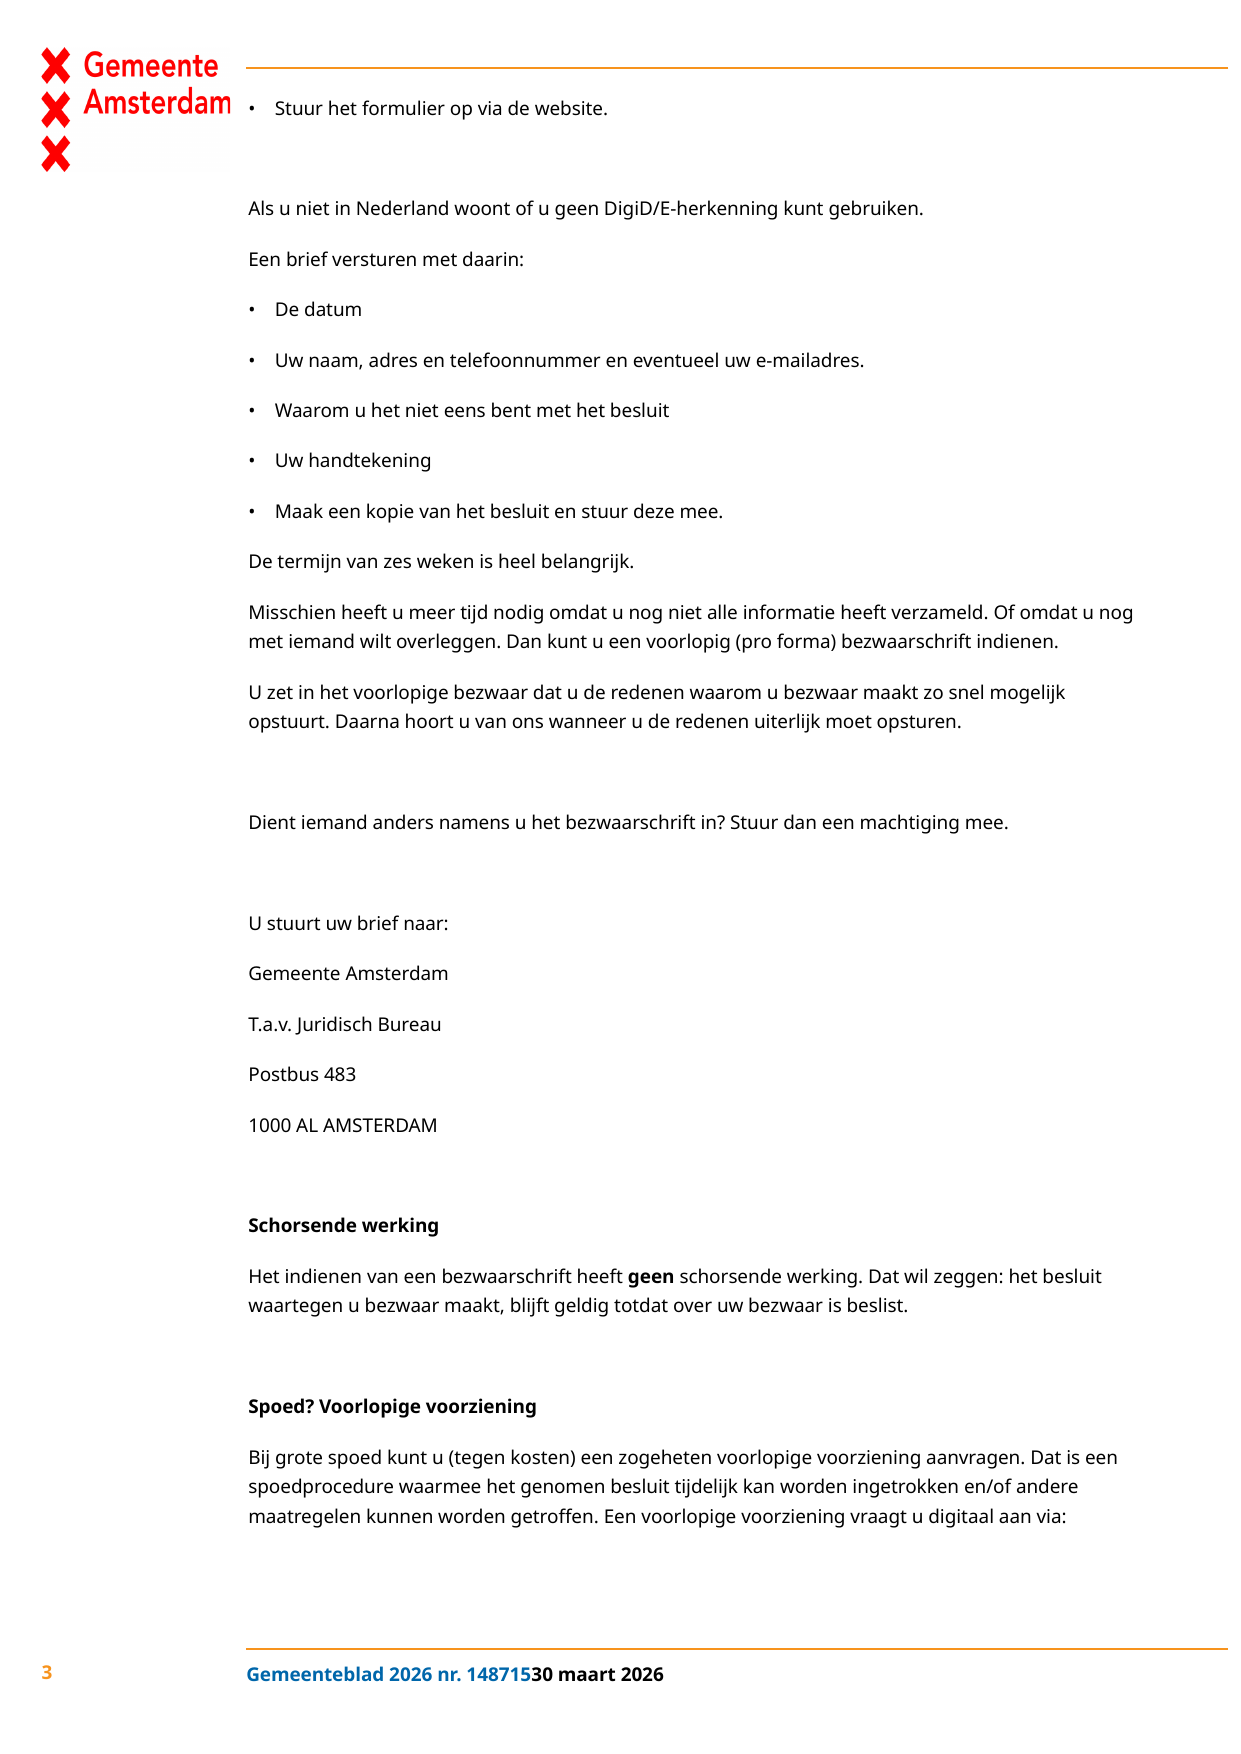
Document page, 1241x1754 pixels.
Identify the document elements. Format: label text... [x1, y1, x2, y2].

text Misschien heeft u meer tijd nodig omdat u nog niet alle informatie heeft verzameld. Of omdat u nog met iemand wilt overleggen. Dan kunt u een voorlopig (pro forma) bezwaarschrift indienen. [248, 599, 1152, 654]
text De termijn van zes weken is heel belangrijk. [248, 548, 1152, 574]
text U stuurt uw brief naar: [248, 910, 1152, 936]
text Gemeente Amsterdam [248, 961, 1152, 986]
text • De datum [248, 296, 1152, 322]
text Schorsende werking [248, 1213, 1152, 1238]
text • Uw naam, adres en telefoonnummer en eventueel uw e-mailadres. [248, 347, 1152, 373]
picture [41, 47, 231, 172]
text Het indienen van een bezwaarschrift heeft geen schorsende werking. Dat wil zeggen: het besluit waartegen u bezwaar maakt, blijft geldig totdat over uw bezwaar is beslist. [248, 1263, 1152, 1318]
text Een brief versturen met daarin: [248, 246, 1152, 272]
text U zet in het voorlopige bezwaar dat u de redenen waarom u bezwaar maakt zo snel mogelijk opstuurt. Daarna hoort u van ons wanneer u de redenen uiterlijk moet opsturen. [248, 679, 1152, 734]
text Bij grote spoed kunt u (tegen kosten) een zogeheten voorlopige voorziening aanvragen. Dat is een spoedprocedure waarmee het genomen besluit tijdelijk kan worden ingetrokken en/of andere maatregelen kunnen worden getroffen. Een voorlopige voorziening vraagt u digitaal aan via: [248, 1444, 1152, 1529]
text Dient iemand anders namens u het bezwaarschrift in? Stuur dan een machtiging mee. [248, 809, 1152, 835]
text • Stuur het formulier op via de website. [248, 95, 1152, 121]
text Postbus 483 [248, 1061, 1152, 1087]
text T.a.v. Juridisch Bureau [248, 1011, 1152, 1037]
text 1000 AL AMSTERDAM [248, 1112, 1152, 1138]
text Als u niet in Nederland woont of u geen DigiD/E-herkenning kunt gebruiken. [248, 196, 1152, 221]
text Spoed? Voorlopige voorziening [248, 1393, 1152, 1419]
text • Uw handtekening [248, 448, 1152, 473]
text • Maak een kopie van het besluit en stuur deze mee. [248, 498, 1152, 524]
text • Waarom u het niet eens bent met het besluit [248, 397, 1152, 423]
